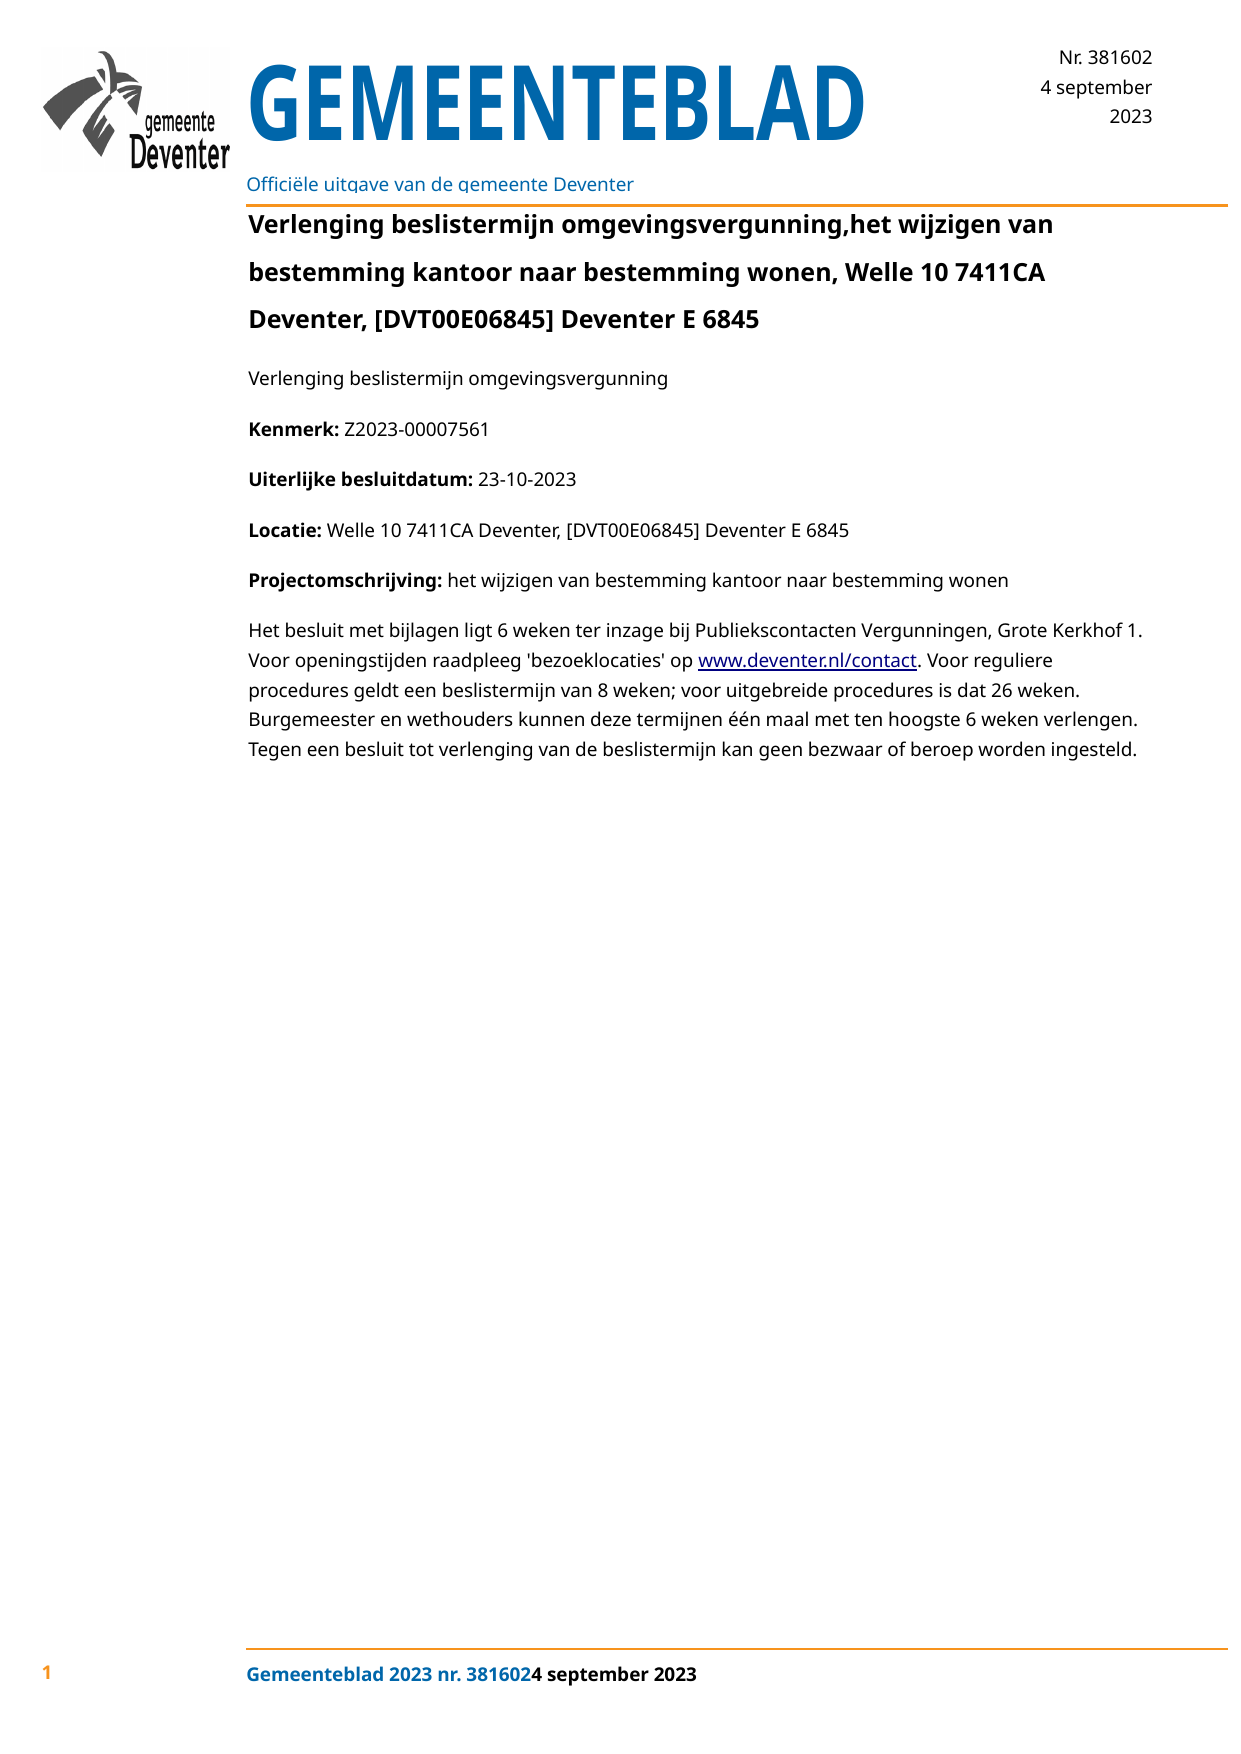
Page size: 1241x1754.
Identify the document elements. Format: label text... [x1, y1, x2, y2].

text Kenmerk: Z2023-00007561 [248, 416, 1152, 442]
text Verlenging beslistermijn omgevingsvergunning [248, 366, 1152, 391]
picture [41, 47, 231, 172]
text Locatie: Welle 10 7411CA Deventer, [DVT00E06845] Deventer E 6845 [248, 517, 1152, 542]
text Projectomschrijving: het wijzigen van bestemming kantoor naar bestemming wonen [248, 567, 1152, 593]
text Uiterlijke besluitdatum: 23-10-2023 [248, 466, 1152, 492]
text Verlenging beslistermijn omgevingsvergunning,het wijzigen van bestemming kantoor naar bestemming wonen, Welle 10 7411CA Deventer, [DVT00E06845] Deventer E 6845 [248, 207, 1152, 336]
text Het besluit met bijlagen ligt 6 weken ter inzage bij Publiekscontacten Vergunningen, Grote Kerkhof 1. Voor openingstijden raadpleeg 'bezoeklocaties' op www.deventer.nl/contact. Voor reguliere procedures geldt een beslistermijn van 8 weken; voor uitgebreide procedures is dat 26 weken. Burgemeester en wethouders kunnen deze termijnen één maal met ten hoogste 6 weken verlengen. Tegen een besluit tot verlenging van de beslistermijn kan geen bezwaar of beroep worden ingesteld. [248, 618, 1152, 762]
